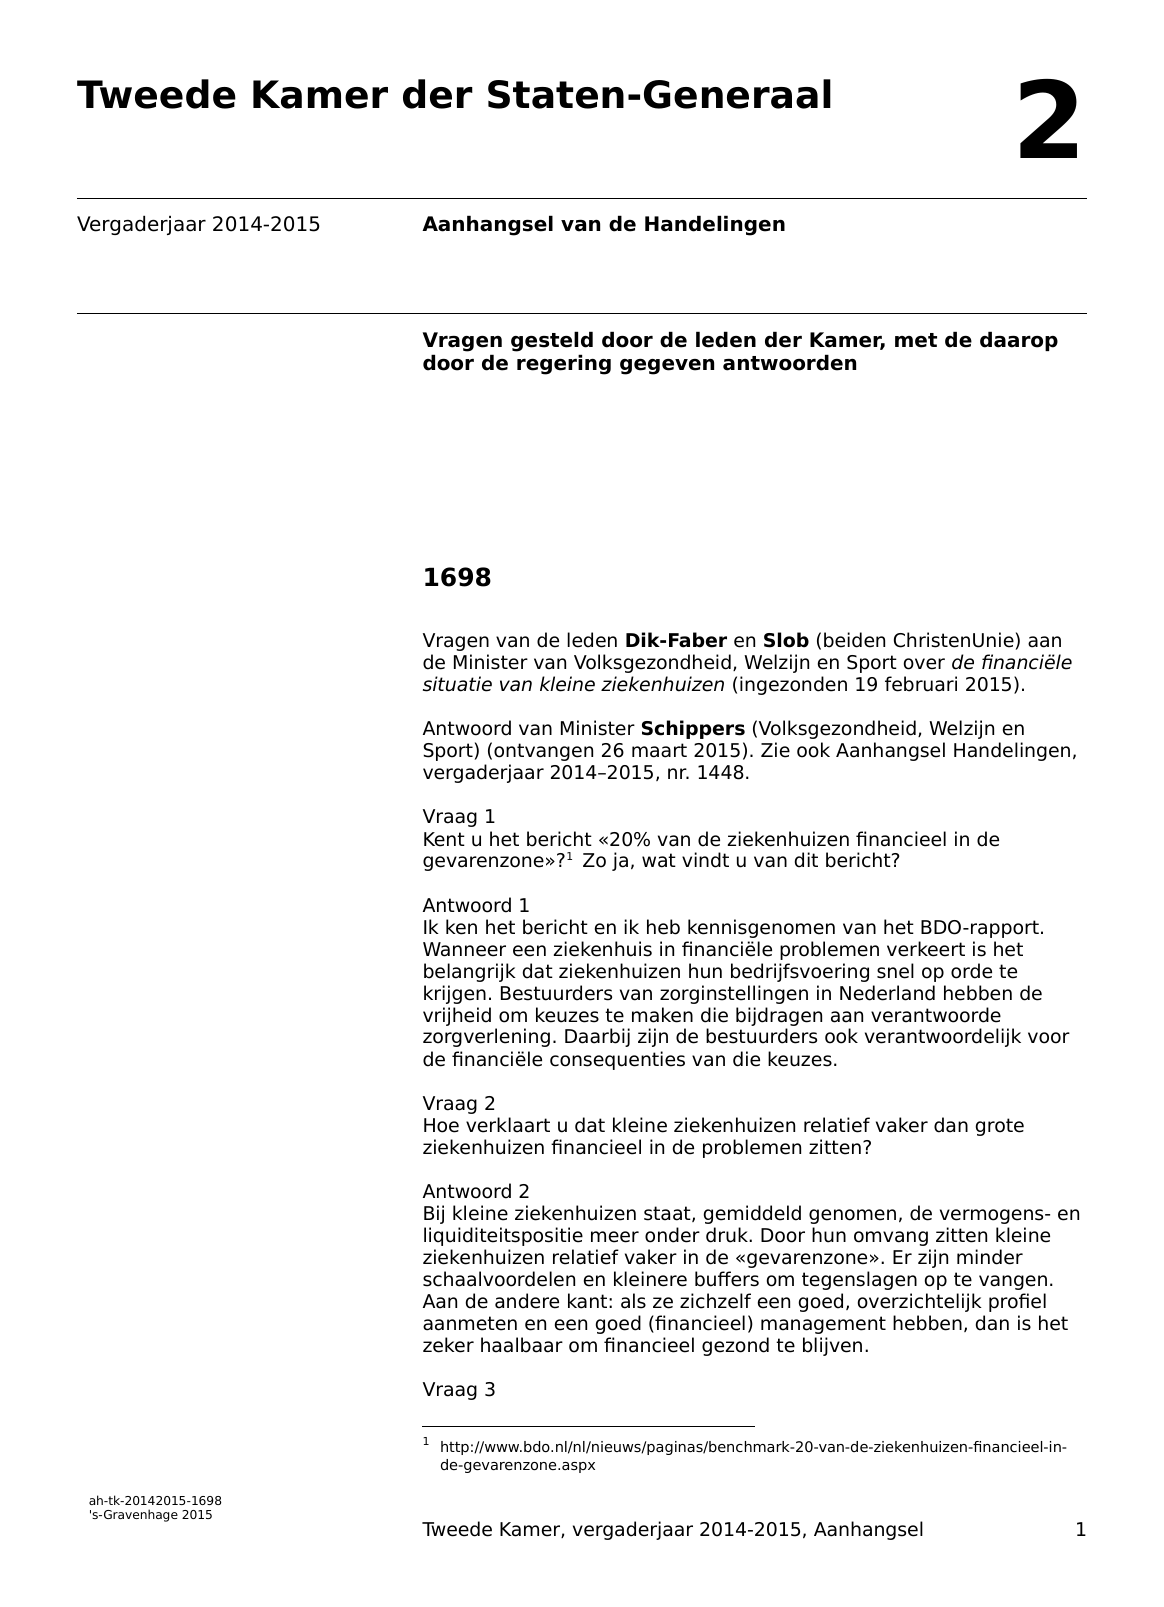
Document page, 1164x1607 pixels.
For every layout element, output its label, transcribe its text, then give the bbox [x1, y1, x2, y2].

text Bij kleine ziekenhuizen staat, gemiddeld genomen, de vermogens- en liquiditeitspositie meer onder druk. Door hun omvang zitten kleine ziekenhuizen relatief vaker in de «gevarenzone». Er zijn minder schaalvoordelen en kleinere buffers om tegenslagen op te vangen. Aan de andere kant: als ze zichzelf een goed, overzichtelijk profiel aanmeten en een goed (financieel) management hebben, dan is het zeker haalbaar om financieel gezond te blijven. [422, 1203, 1087, 1357]
table_cell [77, 314, 422, 375]
text http://www.bdo.nl/nl/nieuws/paginas/benchmark-20-van-de-ziekenhuizen-financieel-in-de-gevarenzone.aspx [422, 1435, 1087, 1474]
text ah-tk-20142015-1698 [88, 1494, 323, 1508]
table_header Tweede Kamer der Staten-Generaal [77, 59, 886, 198]
table_cell Vergaderjaar 2014-2015 [77, 199, 422, 313]
text 's-Gravenhage 2015 [88, 1508, 323, 1522]
text Vraag 1 [422, 806, 1087, 828]
text Vraag 3 [422, 1379, 1087, 1401]
table_cell Aanhangsel van de Handelingen [422, 199, 1087, 313]
text Antwoord 2 [422, 1181, 1087, 1203]
text Antwoord van Minister Schippers (Volksgezondheid, Welzijn en Sport) (ontvangen 26 maart 2015). Zie ook Aanhangsel Handelingen, vergaderjaar 2014–2015, nr. 1448. [422, 718, 1087, 784]
text 1698 [422, 563, 1087, 592]
text Kent u het bericht «20% van de ziekenhuizen financieel in de gevarenzone»? Zo ja, wat vindt u van dit bericht? [422, 828, 1087, 872]
text Ik ken het bericht en ik heb kennisgenomen van het BDO-rapport. Wanneer een ziekenhuis in financiële problemen verkeert is het belangrijk dat ziekenhuizen hun bedrijfsvoering snel op orde te krijgen. Bestuurders van zorginstellingen in Nederland hebben de vrijheid om keuzes te maken die bijdragen aan verantwoorde zorgverlening. Daarbij zijn de bestuurders ook verantwoordelijk voor de financiële consequenties van die keuzes. [422, 917, 1087, 1070]
text Hoe verklaart u dat kleine ziekenhuizen relatief vaker dan grote ziekenhuizen financieel in de problemen zitten? [422, 1114, 1087, 1158]
text Vragen van de leden Dik-Faber en Slob (beiden ChristenUnie) aan de Minister van Volksgezondheid, Welzijn en Sport over de financiële situatie van kleine ziekenhuizen (ingezonden 19 februari 2015). [422, 630, 1087, 696]
text Antwoord 1 [422, 894, 1087, 917]
table_cell Vragen gesteld door de leden der Kamer, met de daarop door de regering gegeven antwoorden [422, 314, 1087, 375]
table_header 2 [886, 59, 1087, 198]
text Vraag 2 [422, 1093, 1087, 1114]
